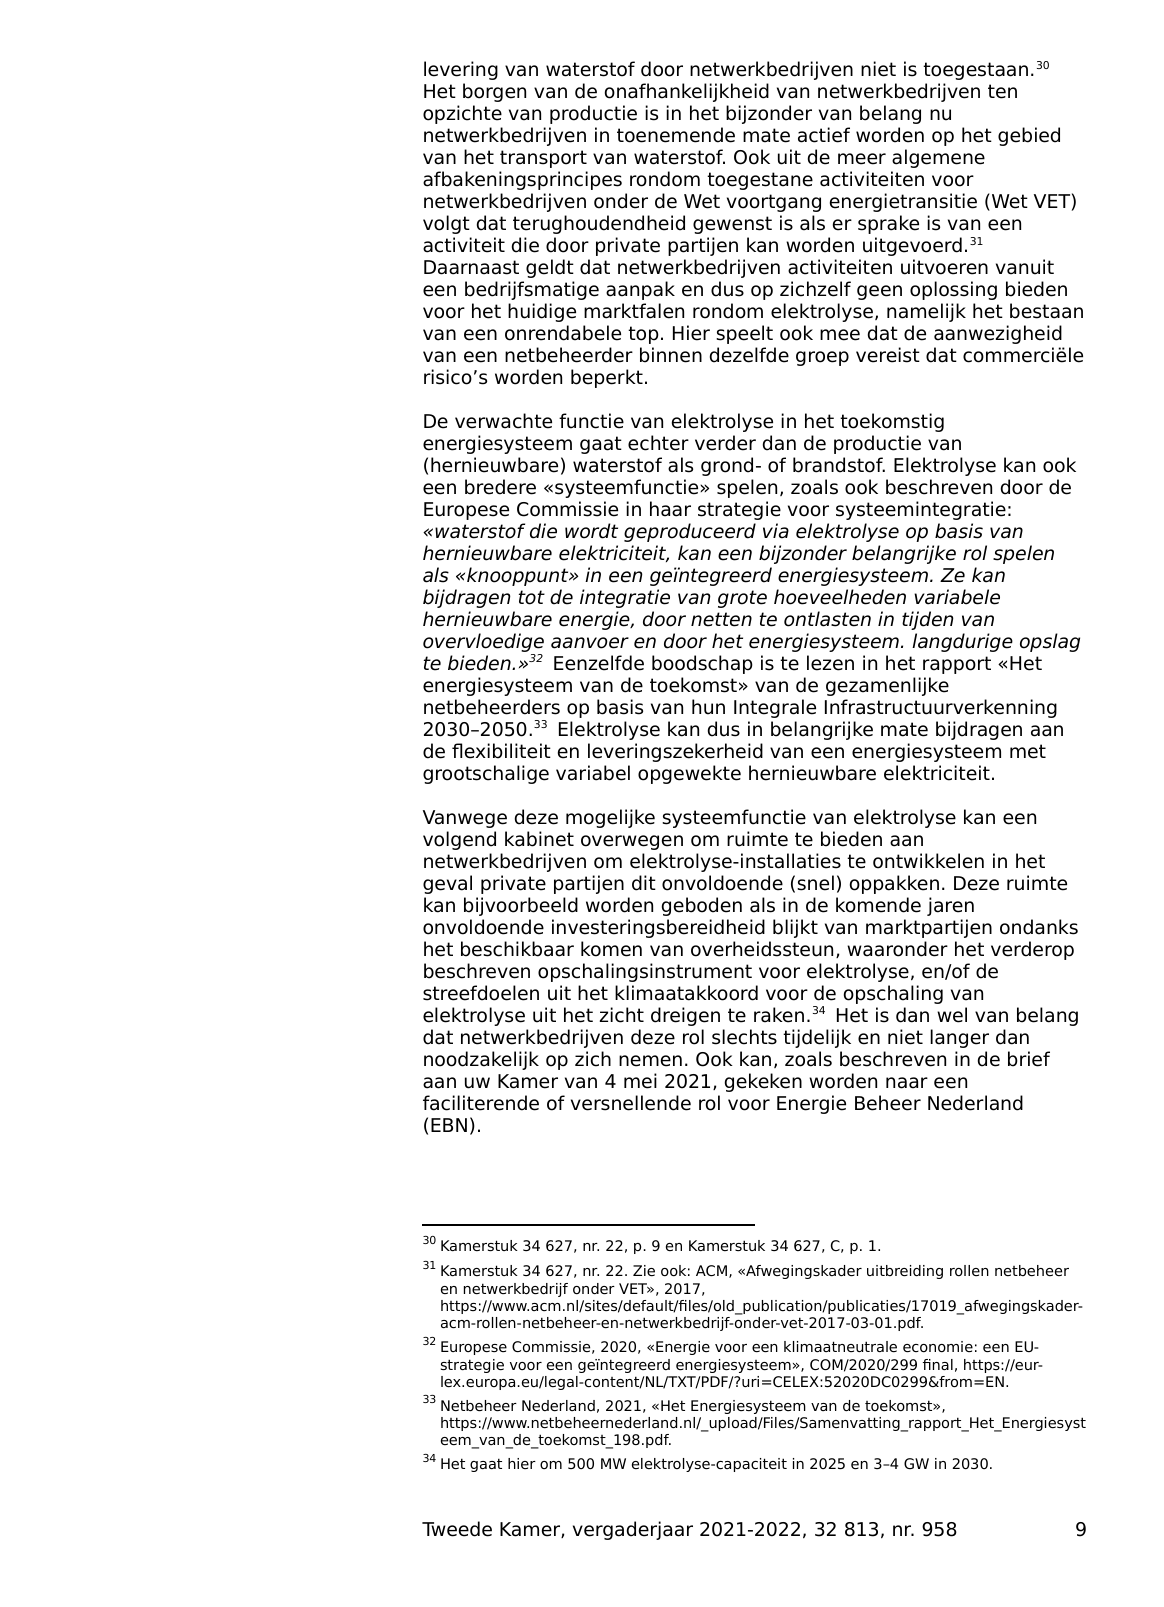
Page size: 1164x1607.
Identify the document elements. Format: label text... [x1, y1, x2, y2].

text Het gaat hier om 500 MW elektrolyse-capaciteit in 2025 en 3–4 GW in 2030. [422, 1452, 1087, 1474]
text Netbeheer Nederland, 2021, «Het Energiesysteem van de toekomst», https://www.netbeheernederland.nl/_upload/Files/Samenvatting_rapport_Het_Energiesysteem_van_de_toekomst_198.pdf. [422, 1393, 1087, 1449]
text Kamerstuk 34 627, nr. 22. Zie ook: ACM, «Afwegingskader uitbreiding rollen netbeheer en netwerkbedrijf onder VET», 2017, https://www.acm.nl/sites/default/files/old_publication/publicaties/17019_afwegingskader-acm-rollen-netbeheer-en-netwerkbedrijf-onder-vet-2017-03-01.pdf. [422, 1259, 1087, 1332]
text De verwachte functie van elektrolyse in het toekomstig energiesysteem gaat echter verder dan de productie van (hernieuwbare) waterstof als grond- of brandstof. Elektrolyse kan ook een bredere «systeemfunctie» spelen, zoals ook beschreven door de Europese Commissie in haar strategie voor systeemintegratie: «waterstof die wordt geproduceerd via elektrolyse op basis van hernieuwbare elektriciteit, kan een bijzonder belangrijke rol spelen als «knooppunt» in een geïntegreerd energiesysteem. Ze kan bijdragen tot de integratie van grote hoeveelheden variabele hernieuwbare energie, door netten te ontlasten in tijden van overvloedige aanvoer en door het energiesysteem. langdurige opslag te bieden.» Eenzelfde boodschap is te lezen in het rapport «Het energiesysteem van de toekomst» van de gezamenlijke netbeheerders op basis van hun Integrale Infrastructuurverkenning 2030–2050. Elektrolyse kan dus in belangrijke mate bijdragen aan de flexibiliteit en leveringszekerheid van een energiesysteem met grootschalige variabel opgewekte hernieuwbare elektriciteit. [422, 411, 1087, 784]
text levering van waterstof door netwerkbedrijven niet is toegestaan. Het borgen van de onafhankelijkheid van netwerkbedrijven ten opzichte van productie is in het bijzonder van belang nu netwerkbedrijven in toenemende mate actief worden op het gebied van het transport van waterstof. Ook uit de meer algemene afbakeningsprincipes rondom toegestane activiteiten voor netwerkbedrijven onder de Wet voortgang energietransitie (Wet VET) volgt dat terughoudendheid gewenst is als er sprake is van een activiteit die door private partijen kan worden uitgevoerd. Daarnaast geldt dat netwerkbedrijven activiteiten uitvoeren vanuit een bedrijfsmatige aanpak en dus op zichzelf geen oplossing bieden voor het huidige marktfalen rondom elektrolyse, namelijk het bestaan van een onrendabele top. Hier speelt ook mee dat de aanwezigheid van een netbeheerder binnen dezelfde groep vereist dat commerciële risico’s worden beperkt. [422, 59, 1087, 389]
text Kamerstuk 34 627, nr. 22, p. 9 en Kamerstuk 34 627, C, p. 1. [422, 1234, 1087, 1256]
text Europese Commissie, 2020, «Energie voor een klimaatneutrale economie: een EU-strategie voor een geïntegreerd energiesysteem», COM/2020/299 final, https://eur-lex.europa.eu/legal-content/NL/TXT/PDF/?uri=CELEX:52020DC0299&from=EN. [422, 1335, 1087, 1391]
text Vanwege deze mogelijke systeemfunctie van elektrolyse kan een volgend kabinet overwegen om ruimte te bieden aan netwerkbedrijven om elektrolyse-installaties te ontwikkelen in het geval private partijen dit onvoldoende (snel) oppakken. Deze ruimte kan bijvoorbeeld worden geboden als in de komende jaren onvoldoende investeringsbereidheid blijkt van marktpartijen ondanks het beschikbaar komen van overheidssteun, waaronder het verderop beschreven opschalingsinstrument voor elektrolyse, en/of de streefdoelen uit het klimaatakkoord voor de opschaling van elektrolyse uit het zicht dreigen te raken. Het is dan wel van belang dat netwerkbedrijven deze rol slechts tijdelijk en niet langer dan noodzakelijk op zich nemen. Ook kan, zoals beschreven in de brief aan uw Kamer van 4 mei 2021, gekeken worden naar een faciliterende of versnellende rol voor Energie Beheer Nederland (EBN). [422, 807, 1087, 1136]
